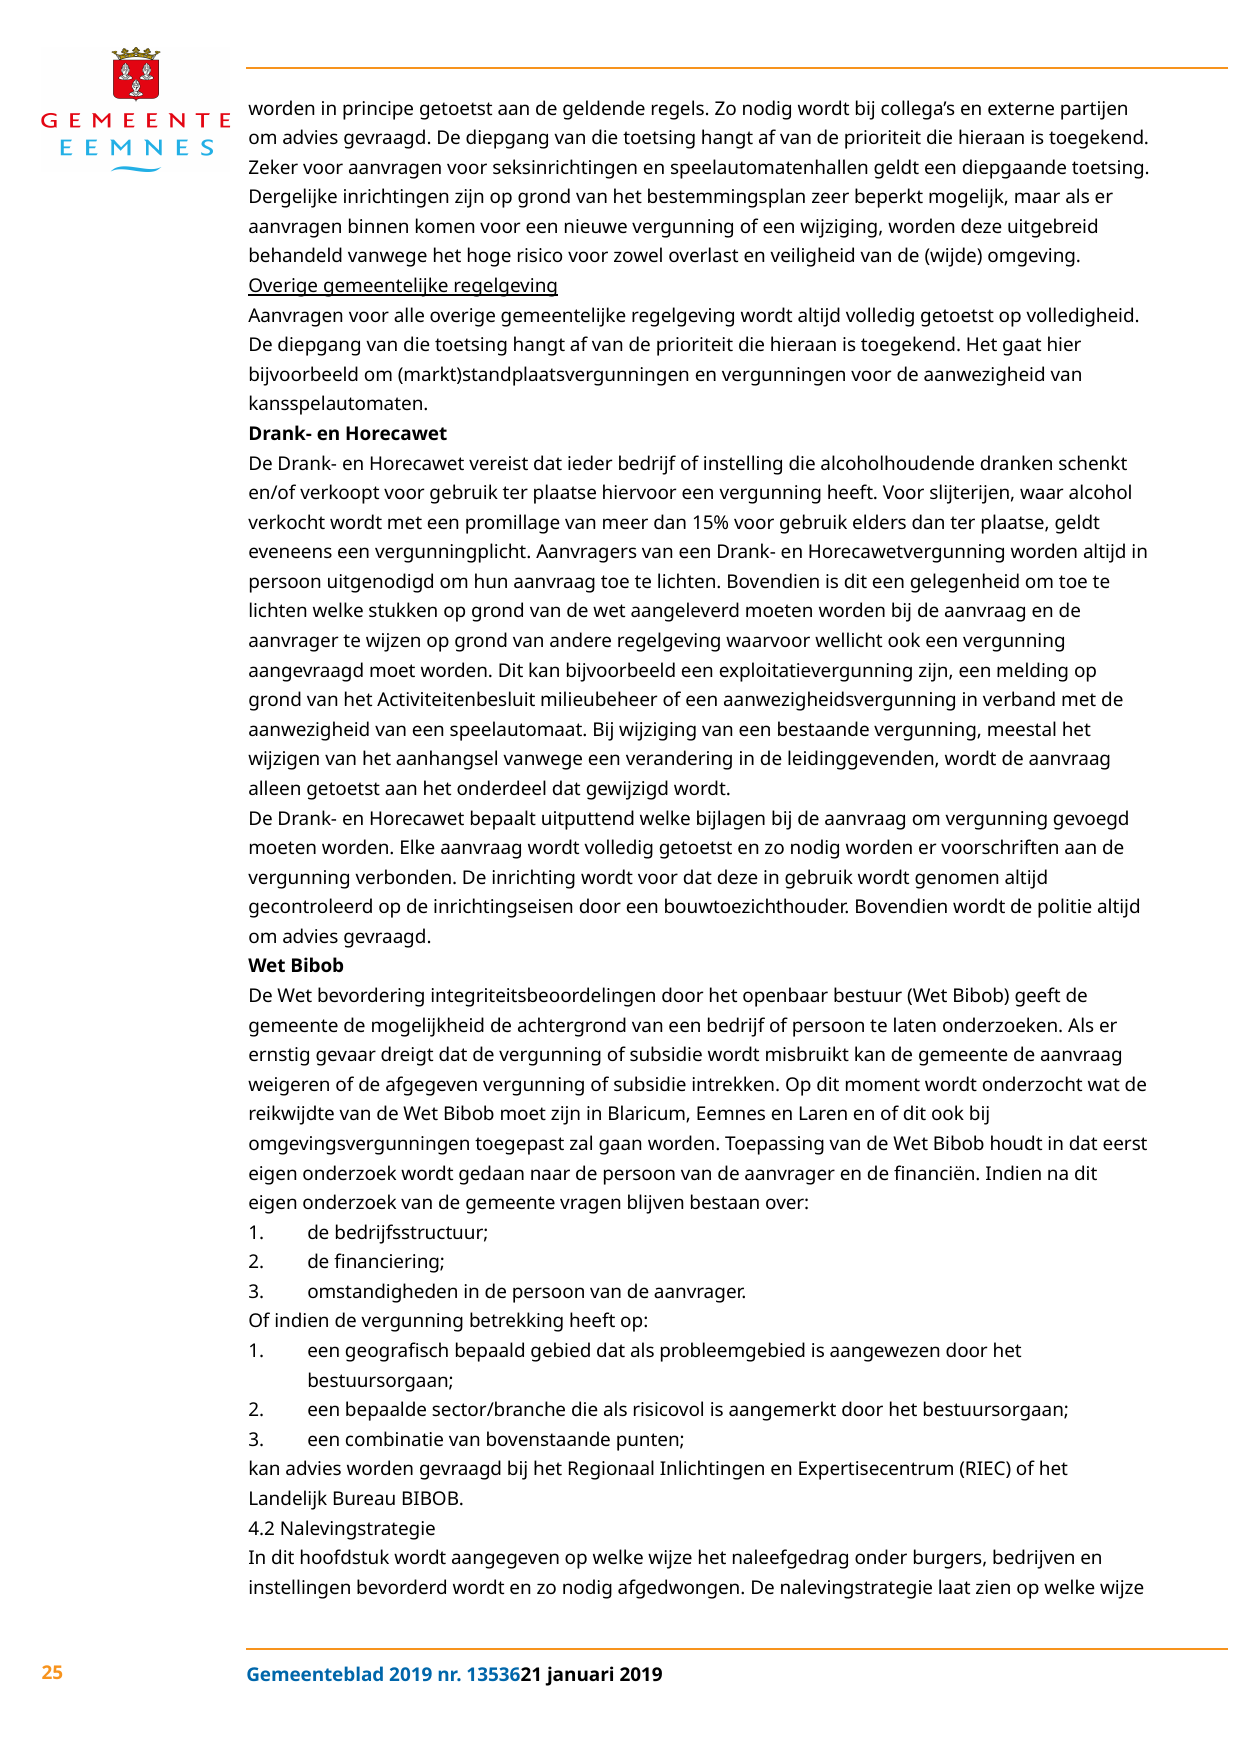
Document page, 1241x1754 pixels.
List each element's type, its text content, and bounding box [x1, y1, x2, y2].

list een geografisch bepaald gebied dat als probleemgebied is aangewezen door het bestuursorgaan; [248, 1337, 1152, 1393]
text De Drank- en Horecawet bepaalt uitputtend welke bijlagen bij de aanvraag om vergunning gevoegd moeten worden. Elke aanvraag wordt volledig getoetst en zo nodig worden er voorschriften aan de vergunning verbonden. De inrichting wordt voor dat deze in gebruik wordt genomen altijd gecontroleerd op de inrichtingseisen door een bouwtoezichthouder. Bovendien wordt de politie altijd om advies gevraagd. [248, 805, 1152, 949]
text Of indien de vergunning betrekking heeft op: [248, 1308, 1152, 1333]
text 4.2 Nalevingstrategie [248, 1515, 1152, 1541]
picture [41, 47, 231, 172]
list omstandigheden in de persoon van de aanvrager. [248, 1278, 1152, 1304]
list een combinatie van bovenstaande punten; [248, 1426, 1152, 1452]
text worden in principe getoetst aan de geldende regels. Zo nodig wordt bij collega’s en externe partijen om advies gevraagd. De diepgang van die toetsing hangt af van de prioriteit die hieraan is toegekend. Zeker voor aanvragen voor seksinrichtingen en speelautomatenhallen geldt een diepgaande toetsing. Dergelijke inrichtingen zijn op grond van het bestemmingsplan zeer beperkt mogelijk, maar als er aanvragen binnen komen voor een nieuwe vergunning of een wijziging, worden deze uitgebreid behandeld vanwege het hoge risico voor zowel overlast en veiligheid van de (wijde) omgeving. [248, 95, 1152, 268]
text Wet Bibob [248, 953, 1152, 978]
list de bedrijfsstructuur; [248, 1219, 1152, 1245]
text Overige gemeentelijke regelgeving [248, 272, 1152, 298]
text De Drank- en Horecawet vereist dat ieder bedrijf of instelling die alcoholhoudende dranken schenkt en/of verkoopt voor gebruik ter plaatse hiervoor een vergunning heeft. Voor slijterijen, waar alcohol verkocht wordt met een promillage van meer dan 15% voor gebruik elders dan ter plaatse, geldt eveneens een vergunningplicht. Aanvragers van een Drank- en Horecawetvergunning worden altijd in persoon uitgenodigd om hun aanvraag toe te lichten. Bovendien is dit een gelegenheid om toe te lichten welke stukken op grond van de wet aangeleverd moeten worden bij de aanvraag en de aanvrager te wijzen op grond van andere regelgeving waarvoor wellicht ook een vergunning aangevraagd moet worden. Dit kan bijvoorbeeld een exploitatievergunning zijn, een melding op grond van het Activiteitenbesluit milieubeheer of een aanwezigheidsvergunning in verband met de aanwezigheid van een speelautomaat. Bij wijziging van een bestaande vergunning, meestal het wijzigen van het aanhangsel vanwege een verandering in de leidinggevenden, wordt de aanvraag alleen getoetst aan het onderdeel dat gewijzigd wordt. [248, 450, 1152, 801]
text Aanvragen voor alle overige gemeentelijke regelgeving wordt altijd volledig getoetst op volledigheid. De diepgang van die toetsing hangt af van de prioriteit die hieraan is toegekend. Het gaat hier bijvoorbeeld om (markt)standplaatsvergunningen en vergunningen voor de aanwezigheid van kansspelautomaten. [248, 302, 1152, 416]
list een bepaalde sector/branche die als risicovol is aangemerkt door het bestuursorgaan; [248, 1396, 1152, 1422]
list de financiering; [248, 1248, 1152, 1274]
text De Wet bevordering integriteitsbeoordelingen door het openbaar bestuur (Wet Bibob) geeft de gemeente de mogelijkheid de achtergrond van een bedrijf of persoon te laten onderzoeken. Als er ernstig gevaar dreigt dat de vergunning of subsidie wordt misbruikt kan de gemeente de aanvraag weigeren of de afgegeven vergunning of subsidie intrekken. Op dit moment wordt onderzocht wat de reikwijdte van de Wet Bibob moet zijn in Blaricum, Eemnes en Laren en of dit ook bij omgevingsvergunningen toegepast zal gaan worden. Toepassing van de Wet Bibob houdt in dat eerst eigen onderzoek wordt gedaan naar de persoon van de aanvrager en de financiën. Indien na dit eigen onderzoek van de gemeente vragen blijven bestaan over: [248, 982, 1152, 1215]
text kan advies worden gevraagd bij het Regionaal Inlichtingen en Expertisecentrum (RIEC) of het Landelijk Bureau BIBOB. [248, 1456, 1152, 1511]
text In dit hoofdstuk wordt aangegeven op welke wijze het naleefgedrag onder burgers, bedrijven en instellingen bevorderd wordt en zo nodig afgedwongen. De nalevingstrategie laat zien op welke wijze [248, 1544, 1152, 1600]
text Drank- en Horecawet [248, 420, 1152, 446]
